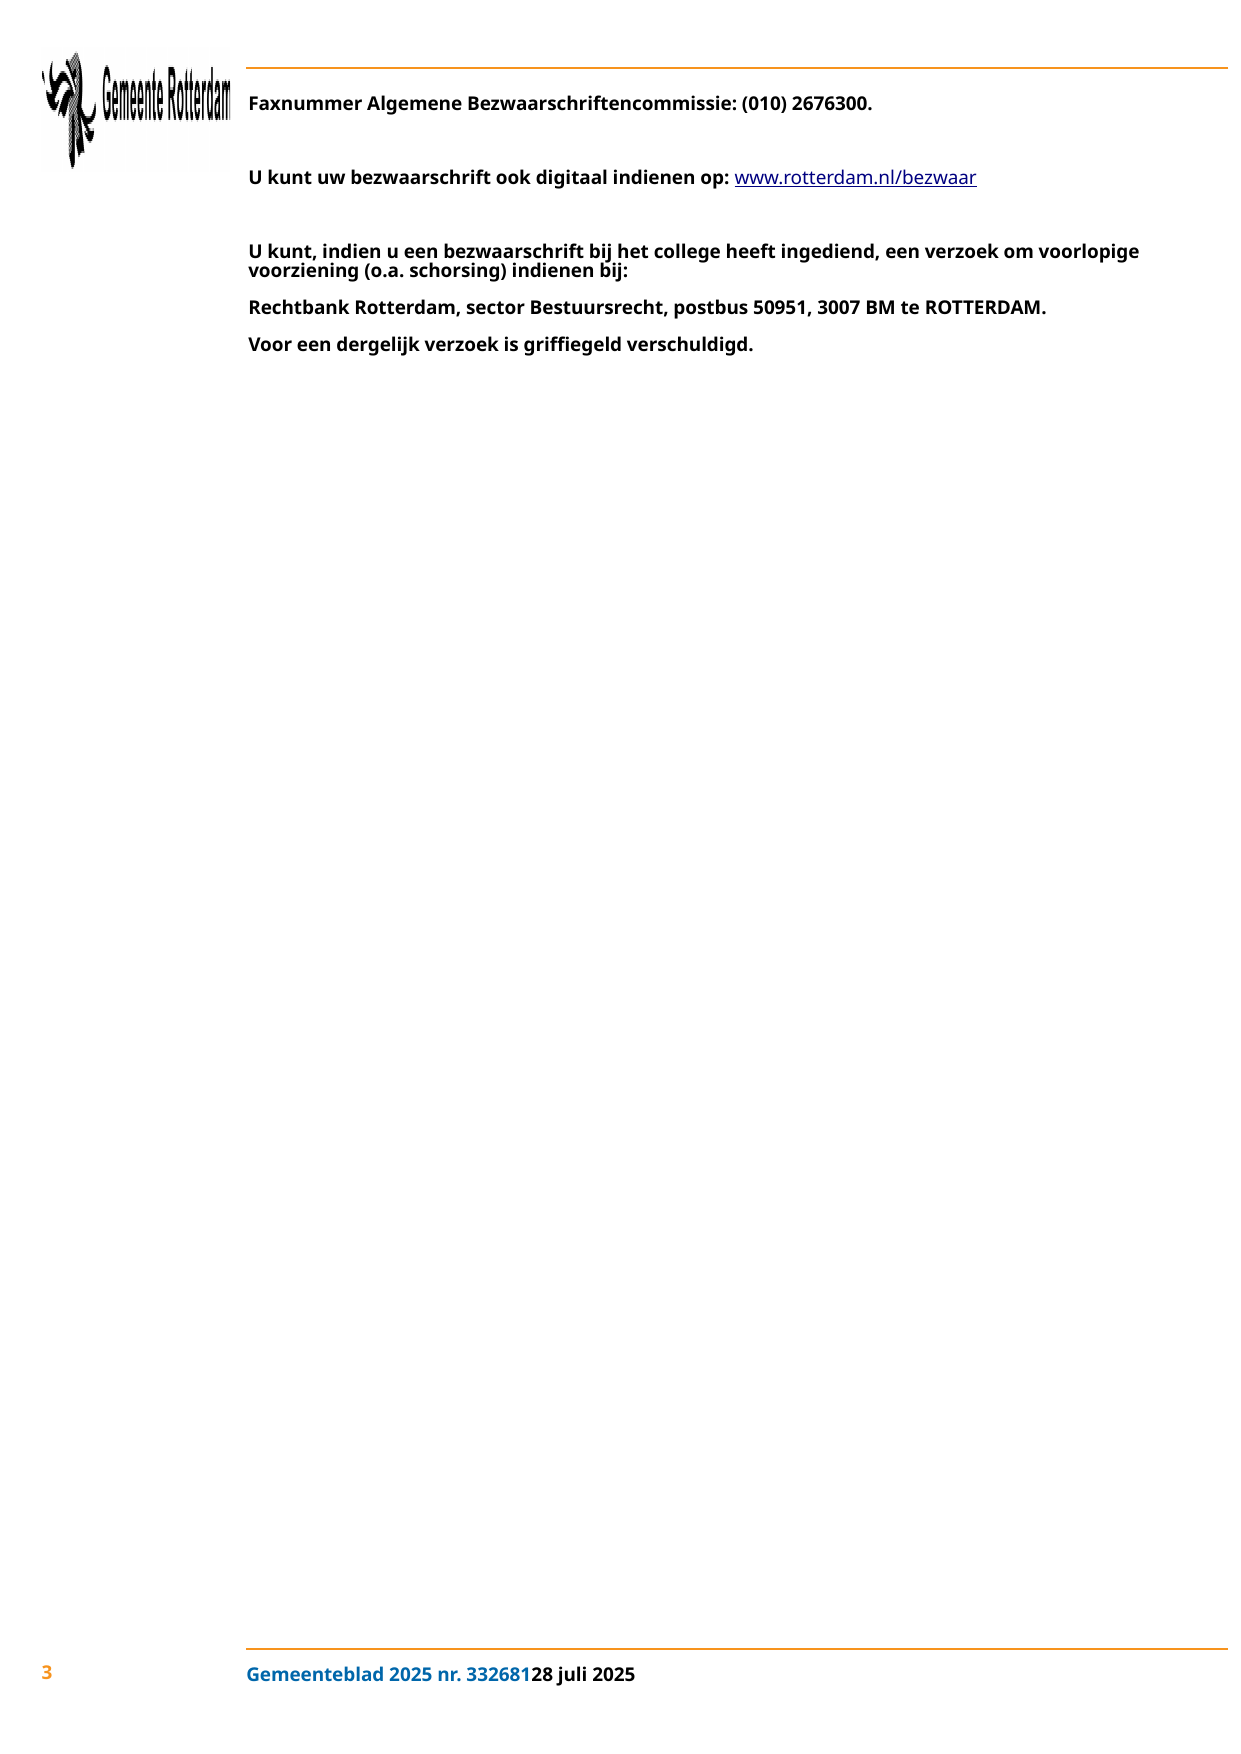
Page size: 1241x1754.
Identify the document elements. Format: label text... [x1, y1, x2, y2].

picture [41, 47, 231, 172]
text Rechtbank Rotterdam, sector Bestuursrecht, postbus 50951, 3007 BM te ROTTERDAM. [248, 299, 1152, 318]
text U kunt, indien u een bezwaarschrift bij het college heeft ingediend, een verzoek om voorlopige voorziening (o.a. schorsing) indienen bij: [248, 243, 1152, 281]
text U kunt uw bezwaarschrift ook digitaal indienen op: www.rotterdam.nl/bezwaar [248, 169, 1152, 188]
text Faxnummer Algemene Bezwaarschriftencommissie: (010) 2676300. [248, 95, 1152, 114]
text Voor een dergelijk verzoek is griffiegeld verschuldigd. [248, 336, 1152, 355]
